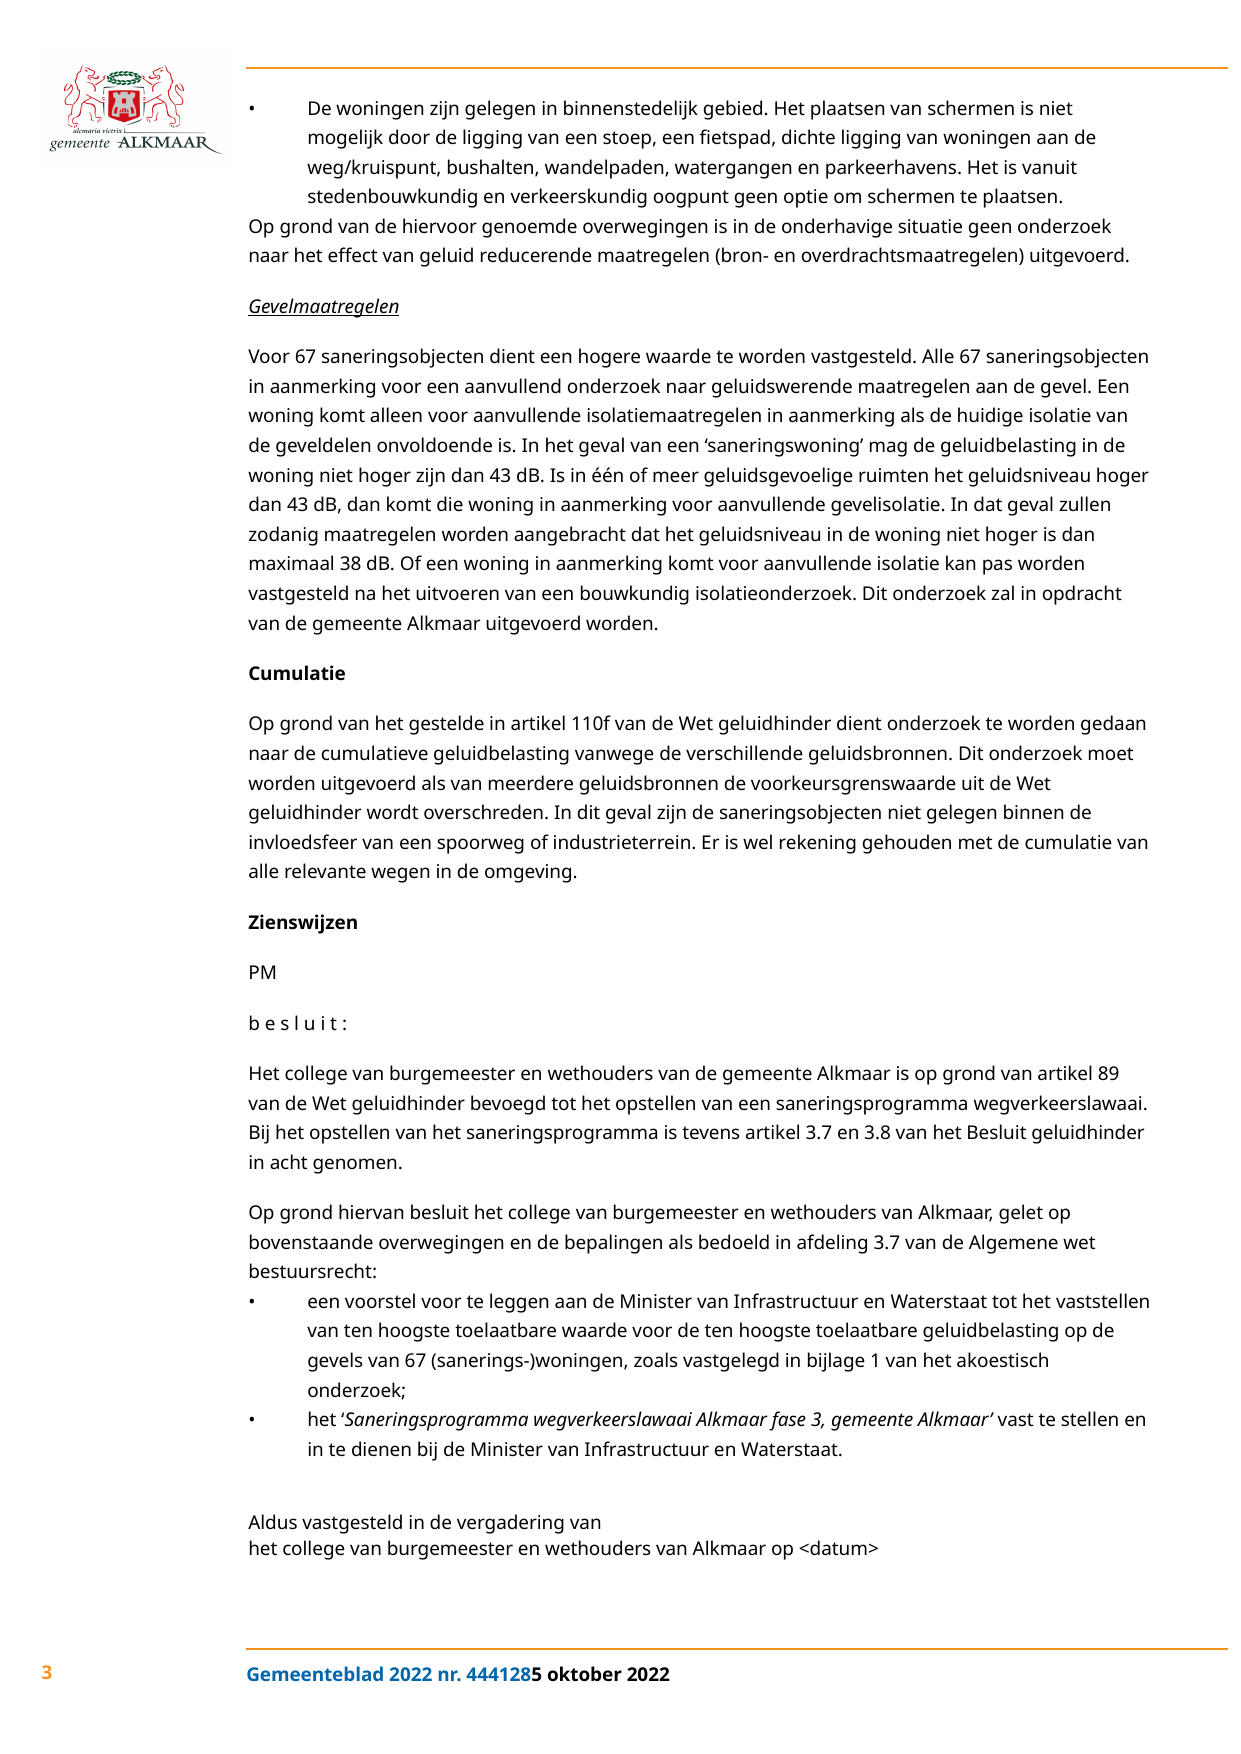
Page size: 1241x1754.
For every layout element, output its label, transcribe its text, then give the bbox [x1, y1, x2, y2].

text Voor 67 saneringsobjecten dient een hogere waarde te worden vastgesteld. Alle 67 saneringsobjecten in aanmerking voor een aanvullend onderzoek naar geluidswerende maatregelen aan de gevel. Een woning komt alleen voor aanvullende isolatiemaatregelen in aanmerking als de huidige isolatie van de geveldelen onvoldoende is. In het geval van een ‘saneringswoning’ mag de geluidbelasting in de woning niet hoger zijn dan 43 dB. Is in één of meer geluidsgevoelige ruimten het geluidsniveau hoger dan 43 dB, dan komt die woning in aanmerking voor aanvullende gevelisolatie. In dat geval zullen zodanig maatregelen worden aangebracht dat het geluidsniveau in de woning niet hoger is dan maximaal 38 dB. Of een woning in aanmerking komt voor aanvullende isolatie kan pas worden vastgesteld na het uitvoeren van een bouwkundig isolatieonderzoek. Dit onderzoek zal in opdracht van de gemeente Alkmaar uitgevoerd worden. [248, 343, 1152, 636]
text PM [248, 959, 1152, 985]
picture [41, 47, 231, 172]
text b e s l u i t : [248, 1010, 1152, 1036]
list De woningen zijn gelegen in binnenstedelijk gebied. Het plaatsen van schermen is niet mogelijk door de ligging van een stoep, een fietspad, dichte ligging van woningen aan de weg/kruispunt, bushalten, wandelpaden, watergangen en parkeerhavens. Het is vanuit stedenbouwkundig en verkeerskundig oogpunt geen optie om schermen te plaatsen. [248, 95, 1152, 209]
text Het college van burgemeester en wethouders van de gemeente Alkmaar is op grond van artikel 89 van de Wet geluidhinder bevoegd tot het opstellen van een saneringsprogramma wegverkeerslawaai. Bij het opstellen van het saneringsprogramma is tevens artikel 3.7 en 3.8 van het Besluit geluidhinder in acht genomen. [248, 1060, 1152, 1175]
text Gevelmaatregelen [248, 293, 1152, 319]
text Zienswijzen [248, 909, 1152, 935]
text Cumulatie [248, 660, 1152, 686]
text Op grond van de hiervoor genoemde overwegingen is in de onderhavige situatie geen onderzoek naar het effect van geluid reducerende maatregelen (bron- en overdrachtsmaatregelen) uitgevoerd. [248, 213, 1152, 268]
text Op grond hiervan besluit het college van burgemeester en wethouders van Alkmaar, gelet op bovenstaande overwegingen en de bepalingen als bedoeld in afdeling 3.7 van de Algemene wet bestuursrecht: [248, 1199, 1152, 1284]
list het ‘Saneringsprogramma wegverkeerslawaai Alkmaar fase 3, gemeente Alkmaar’ vast te stellen en in te dienen bij de Minister van Infrastructuur en Waterstaat. [248, 1406, 1152, 1462]
text Op grond van het gestelde in artikel 110f van de Wet geluidhinder dient onderzoek te worden gedaan naar de cumulatieve geluidbelasting vanwege de verschillende geluidsbronnen. Dit onderzoek moet worden uitgevoerd als van meerdere geluidsbronnen de voorkeursgrenswaarde uit de Wet geluidhinder wordt overschreden. In dit geval zijn de saneringsobjecten niet gelegen binnen de invloedsfeer van een spoorweg of industrieterrein. Er is wel rekening gehouden met de cumulatie van alle relevante wegen in de omgeving. [248, 711, 1152, 884]
list een voorstel voor te leggen aan de Minister van Infrastructuur en Waterstaat tot het vaststellen van ten hoogste toelaatbare waarde voor de ten hoogste toelaatbare geluidbelasting op de gevels van 67 (sanerings-)woningen, zoals vastgelegd in bijlage 1 van het akoestisch onderzoek; [248, 1288, 1152, 1403]
text het college van burgemeester en wethouders van Alkmaar op <datum> [248, 1535, 1152, 1561]
text Aldus vastgesteld in de vergadering van [248, 1509, 1152, 1535]
